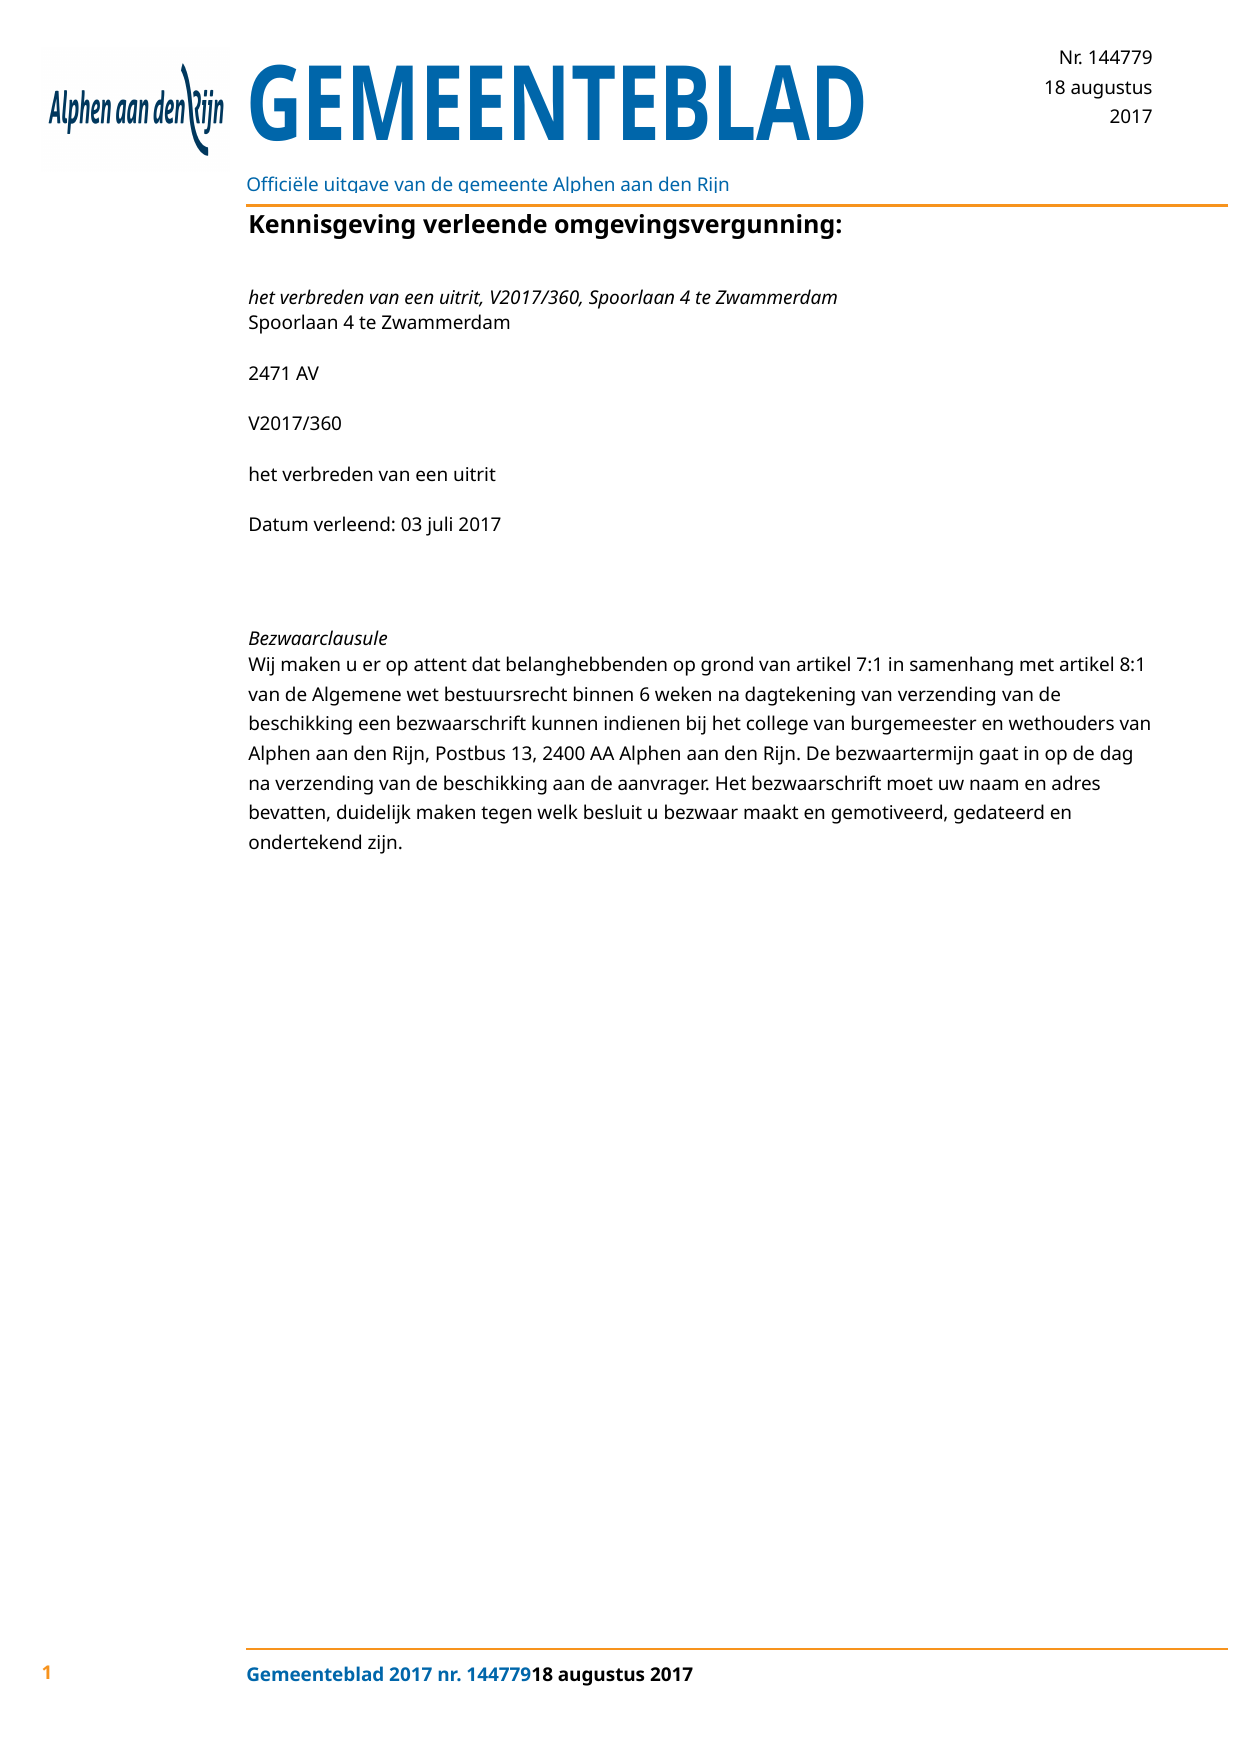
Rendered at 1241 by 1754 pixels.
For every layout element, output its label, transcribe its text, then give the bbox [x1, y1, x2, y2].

text 2471 AV [248, 360, 1152, 386]
text Spoorlaan 4 te Zwammerdam [248, 309, 1152, 335]
text V2017/360 [248, 410, 1152, 436]
text Bezwaarclausule [248, 626, 1152, 651]
text het verbreden van een uitrit, V2017/360, Spoorlaan 4 te Zwammerdam [248, 284, 1152, 309]
text het verbreden van een uitrit [248, 461, 1152, 487]
text Kennisgeving verleende omgevingsvergunning: [248, 207, 1152, 241]
text Datum verleend: 03 juli 2017 [248, 511, 1152, 537]
picture [41, 47, 231, 172]
text Wij maken u er op attent dat belanghebbenden op grond van artikel 7:1 in samenhang met artikel 8:1 van de Algemene wet bestuursrecht binnen 6 weken na dagtekening van verzending van de beschikking een bezwaarschrift kunnen indienen bij het college van burgemeester en wethouders van Alphen aan den Rijn, Postbus 13, 2400 AA Alphen aan den Rijn. De bezwaartermijn gaat in op de dag na verzending van de beschikking aan de aanvrager. Het bezwaarschrift moet uw naam en adres bevatten, duidelijk maken tegen welk besluit u bezwaar maakt en gemotiveerd, gedateerd en ondertekend zijn. [248, 651, 1152, 854]
